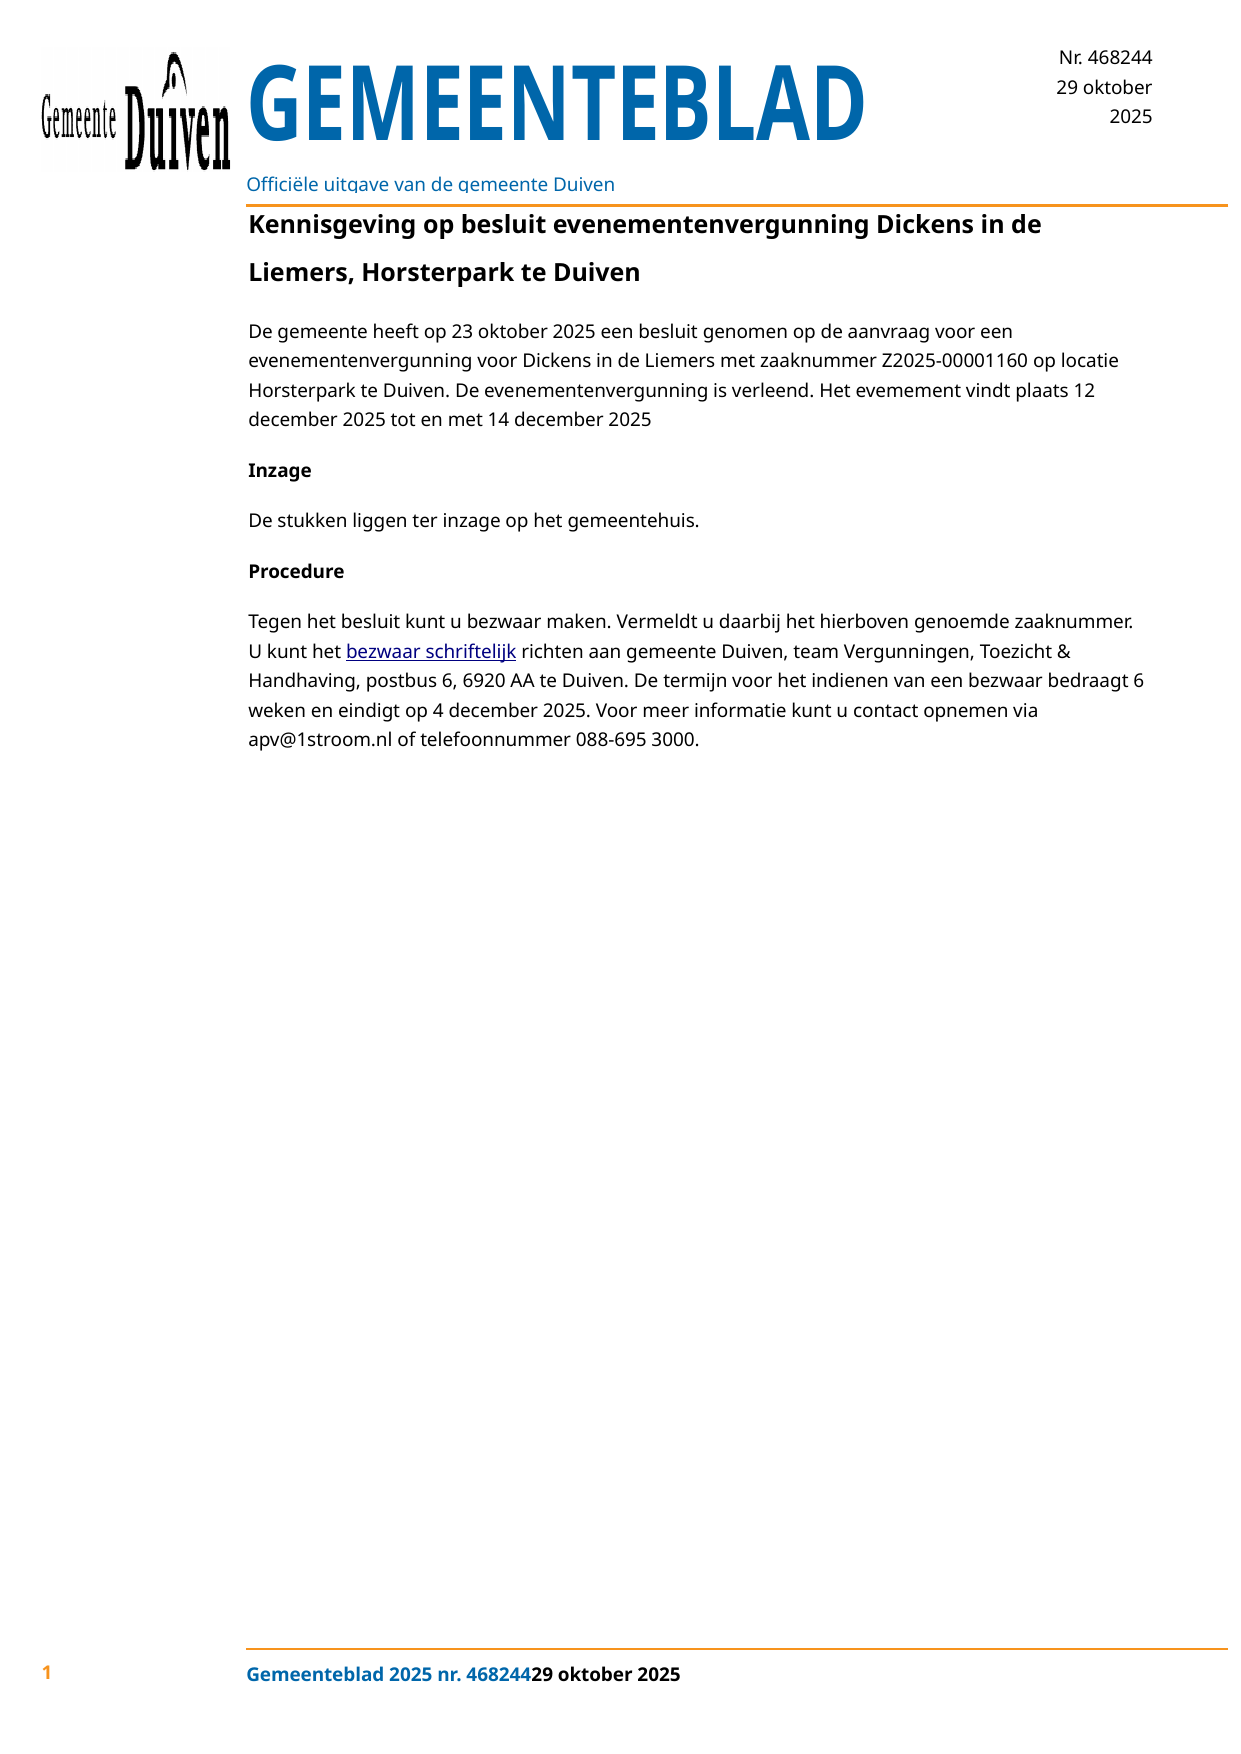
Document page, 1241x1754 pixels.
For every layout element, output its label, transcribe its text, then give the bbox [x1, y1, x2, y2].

text Tegen het besluit kunt u bezwaar maken. Vermeldt u daarbij het hierboven genoemde zaaknummer. U kunt het bezwaar schriftelijk richten aan gemeente Duiven, team Vergunningen, Toezicht & Handhaving, postbus 6, 6920 AA te Duiven. De termijn voor het indienen van een bezwaar bedraagt 6 weken en eindigt op 4 december 2025. Voor meer informatie kunt u contact opnemen via apv@1stroom.nl of telefoonnummer 088-695 3000. [248, 608, 1152, 752]
text Inzage [248, 457, 1152, 483]
text Kennisgeving op besluit evenementenvergunning Dickens in de Liemers, Horsterpark te Duiven [248, 207, 1152, 288]
picture [41, 47, 231, 172]
text Procedure [248, 558, 1152, 584]
text De stukken liggen ter inzage op het gemeentehuis. [248, 507, 1152, 533]
text De gemeente heeft op 23 oktober 2025 een besluit genomen op de aanvraag voor een evenementenvergunning voor Dickens in de Liemers met zaaknummer Z2025-00001160 op locatie Horsterpark te Duiven. De evenementenvergunning is verleend. Het evemement vindt plaats 12 december 2025 tot en met 14 december 2025 [248, 318, 1152, 432]
